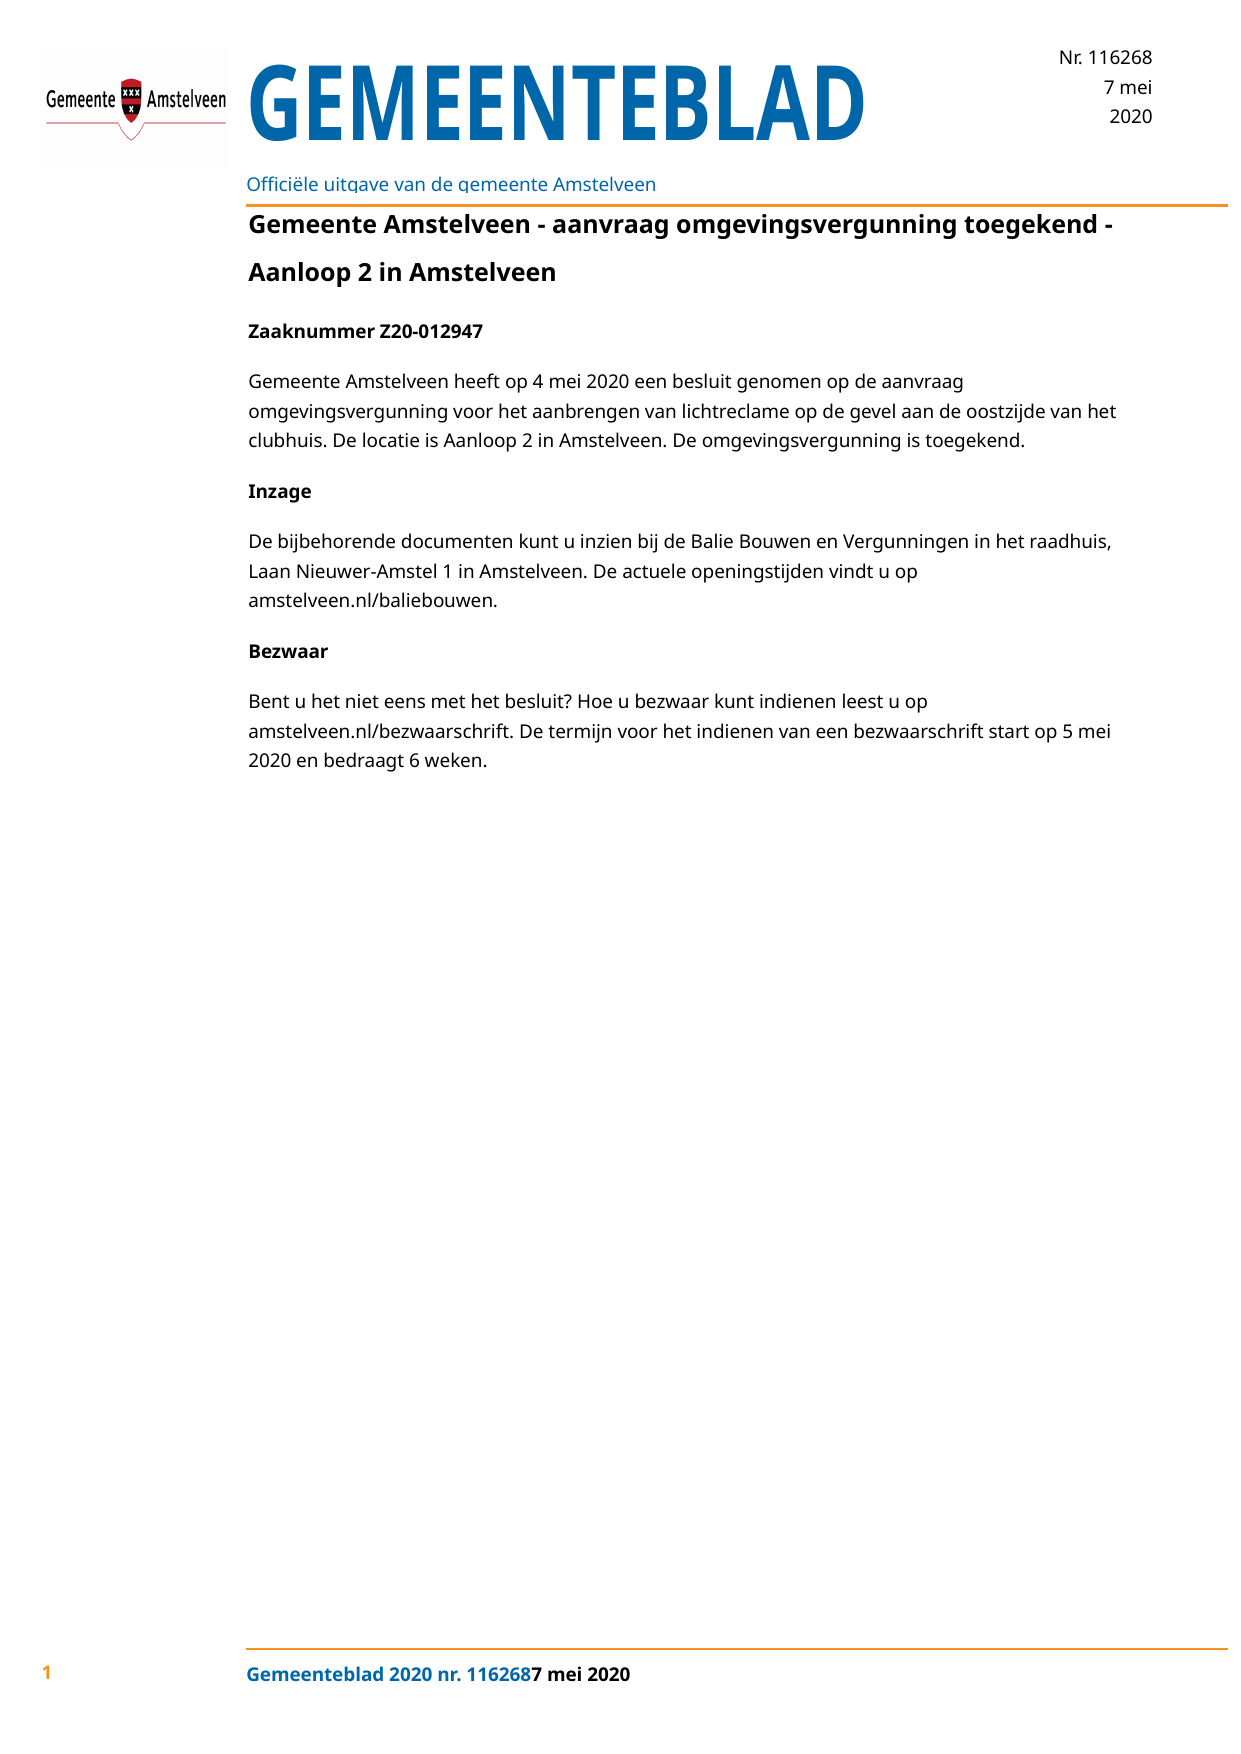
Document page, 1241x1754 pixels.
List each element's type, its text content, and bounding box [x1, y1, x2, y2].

text Gemeente Amstelveen - aanvraag omgevingsvergunning toegekend - Aanloop 2 in Amstelveen [248, 207, 1152, 288]
text Bezwaar [248, 638, 1152, 664]
text Gemeente Amstelveen heeft op 4 mei 2020 een besluit genomen op de aanvraag omgevingsvergunning voor het aanbrengen van lichtreclame op de gevel aan de oostzijde van het clubhuis. De locatie is Aanloop 2 in Amstelveen. De omgevingsvergunning is toegekend. [248, 368, 1152, 453]
text De bijbehorende documenten kunt u inzien bij de Balie Bouwen en Vergunningen in het raadhuis, Laan Nieuwer-Amstel 1 in Amstelveen. De actuele openingstijden vindt u op amstelveen.nl/baliebouwen. [248, 528, 1152, 613]
text Inzage [248, 478, 1152, 504]
text Bent u het niet eens met het besluit? Hoe u bezwaar kunt indienen leest u op amstelveen.nl/bezwaarschrift. De termijn voor het indienen van een bezwaarschrift start op 5 mei 2020 en bedraagt 6 weken. [248, 688, 1152, 773]
text Zaaknummer Z20-012947 [248, 318, 1152, 344]
picture [41, 47, 231, 172]
